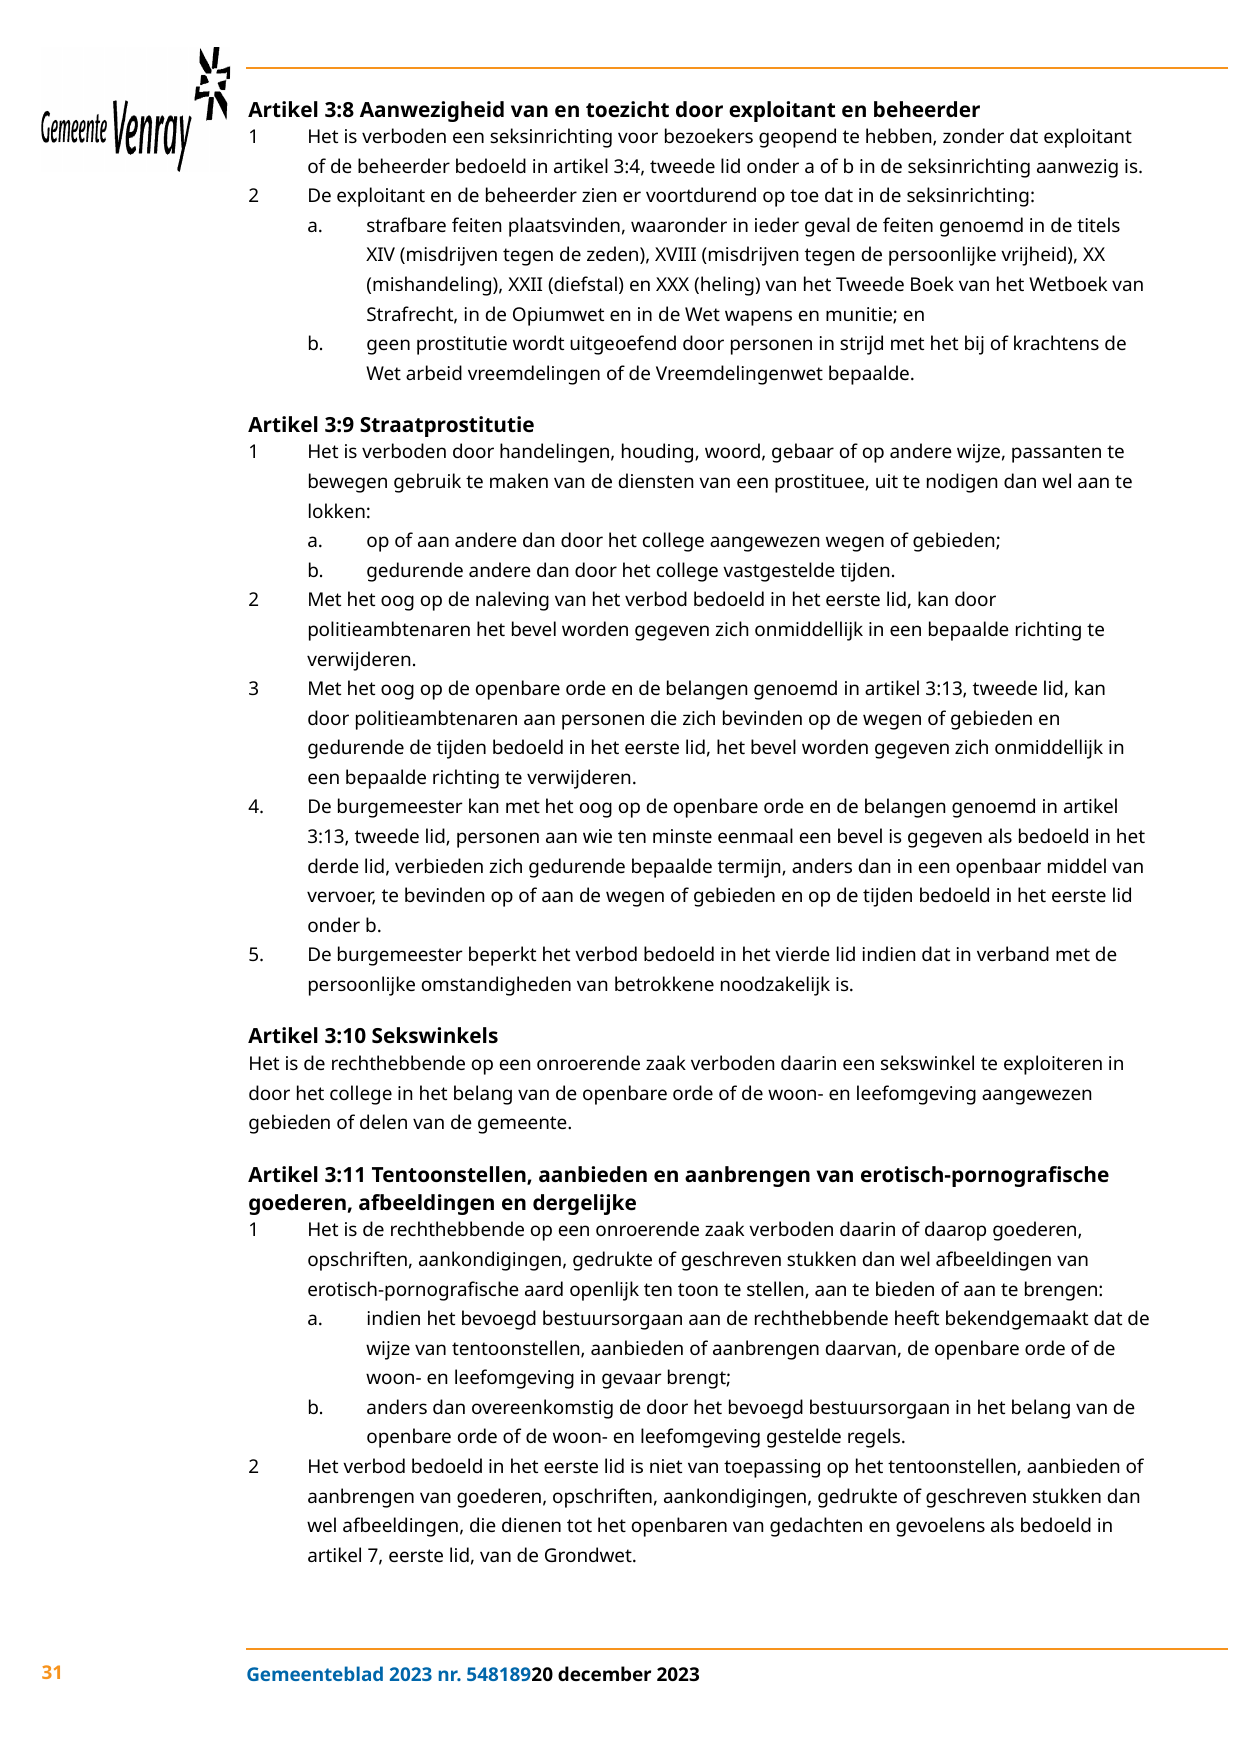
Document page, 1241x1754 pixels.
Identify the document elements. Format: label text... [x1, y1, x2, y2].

list geen prostitutie wordt uitgeoefend door personen in strijd met het bij of krachtens de Wet arbeid vreemdelingen of de Vreemdelingenwet bepaalde. [307, 330, 1152, 386]
list op of aan andere dan door het college aangewezen wegen of gebieden; [307, 527, 1152, 553]
text Artikel 3:8 Aanwezigheid van en toezicht door exploitant en beheerder [248, 95, 1152, 123]
list gedurende andere dan door het college vastgestelde tijden. [307, 557, 1152, 583]
text Artikel 3:11 Tentoonstellen, aanbieden en aanbrengen van erotisch-pornografische goederen, afbeeldingen en dergelijke [248, 1160, 1152, 1217]
list Het is verboden door handelingen, houding, woord, gebaar of op andere wijze, passanten te bewegen gebruik te maken van de diensten van een prostituee, uit te nodigen dan wel aan te lokken: [248, 439, 1152, 524]
list indien het bevoegd bestuursorgaan aan de rechthebbende heeft bekendgemaakt dat de wijze van tentoonstellen, aanbieden of aanbrengen daarvan, de openbare orde of de woon- en leefomgeving in gevaar brengt; [307, 1305, 1152, 1390]
list Het is verboden een seksinrichting voor bezoekers geopend te hebben, zonder dat exploitant of de beheerder bedoeld in artikel 3:4, tweede lid onder a of b in de seksinrichting aanwezig is. [248, 123, 1152, 178]
text Artikel 3:9 Straatprostitutie [248, 410, 1152, 439]
text Het is de rechthebbende op een onroerende zaak verboden daarin een sekswinkel te exploiteren in door het college in het belang van de openbare orde of de woon- en leefomgeving aangewezen gebieden of delen van de gemeente. [248, 1050, 1152, 1135]
list Met het oog op de naleving van het verbod bedoeld in het eerste lid, kan door politieambtenaren het bevel worden gegeven zich onmiddellijk in een bepaalde richting te verwijderen. [248, 587, 1152, 672]
list anders dan overeenkomstig de door het bevoegd bestuursorgaan in het belang van de openbare orde of de woon- en leefomgeving gestelde regels. [307, 1394, 1152, 1449]
list Het verbod bedoeld in het eerste lid is niet van toepassing op het tentoonstellen, aanbieden of aanbrengen van goederen, opschriften, aankondigingen, gedrukte of geschreven stukken dan wel afbeeldingen, die dienen tot het openbaren van gedachten en gevoelens als bedoeld in artikel 7, eerste lid, van de Grondwet. [248, 1453, 1152, 1568]
list strafbare feiten plaatsvinden, waaronder in ieder geval de feiten genoemd in de titels XIV (misdrijven tegen de zeden), XVIII (misdrijven tegen de persoonlijke vrijheid), XX (mishandeling), XXII (diefstal) en XXX (heling) van het Tweede Boek van het Wetboek van Strafrecht, in de Opiumwet en in de Wet wapens en munitie; en [307, 212, 1152, 326]
list De burgemeester kan met het oog op de openbare orde en de belangen genoemd in artikel 3:13, tweede lid, personen aan wie ten minste eenmaal een bevel is gegeven als bedoeld in het derde lid, verbieden zich gedurende bepaalde termijn, anders dan in een openbaar middel van vervoer, te bevinden op of aan de wegen of gebieden en op de tijden bedoeld in het eerste lid onder b. [248, 794, 1152, 938]
text Artikel 3:10 Sekswinkels [248, 1022, 1152, 1050]
picture [41, 47, 231, 172]
list De exploitant en de beheerder zien er voortdurend op toe dat in de seksinrichting: [248, 182, 1152, 208]
list Met het oog op de openbare orde en de belangen genoemd in artikel 3:13, tweede lid, kan door politieambtenaren aan personen die zich bevinden op de wegen of gebieden en gedurende de tijden bedoeld in het eerste lid, het bevel worden gegeven zich onmiddellijk in een bepaalde richting te verwijderen. [248, 675, 1152, 790]
list Het is de rechthebbende op een onroerende zaak verboden daarin of daarop goederen, opschriften, aankondigingen, gedrukte of geschreven stukken dan wel afbeeldingen van erotisch-pornografische aard openlijk ten toon te stellen, aan te bieden of aan te brengen: [248, 1217, 1152, 1301]
list De burgemeester beperkt het verbod bedoeld in het vierde lid indien dat in verband met de persoonlijke omstandigheden van betrokkene noodzakelijk is. [248, 942, 1152, 997]
